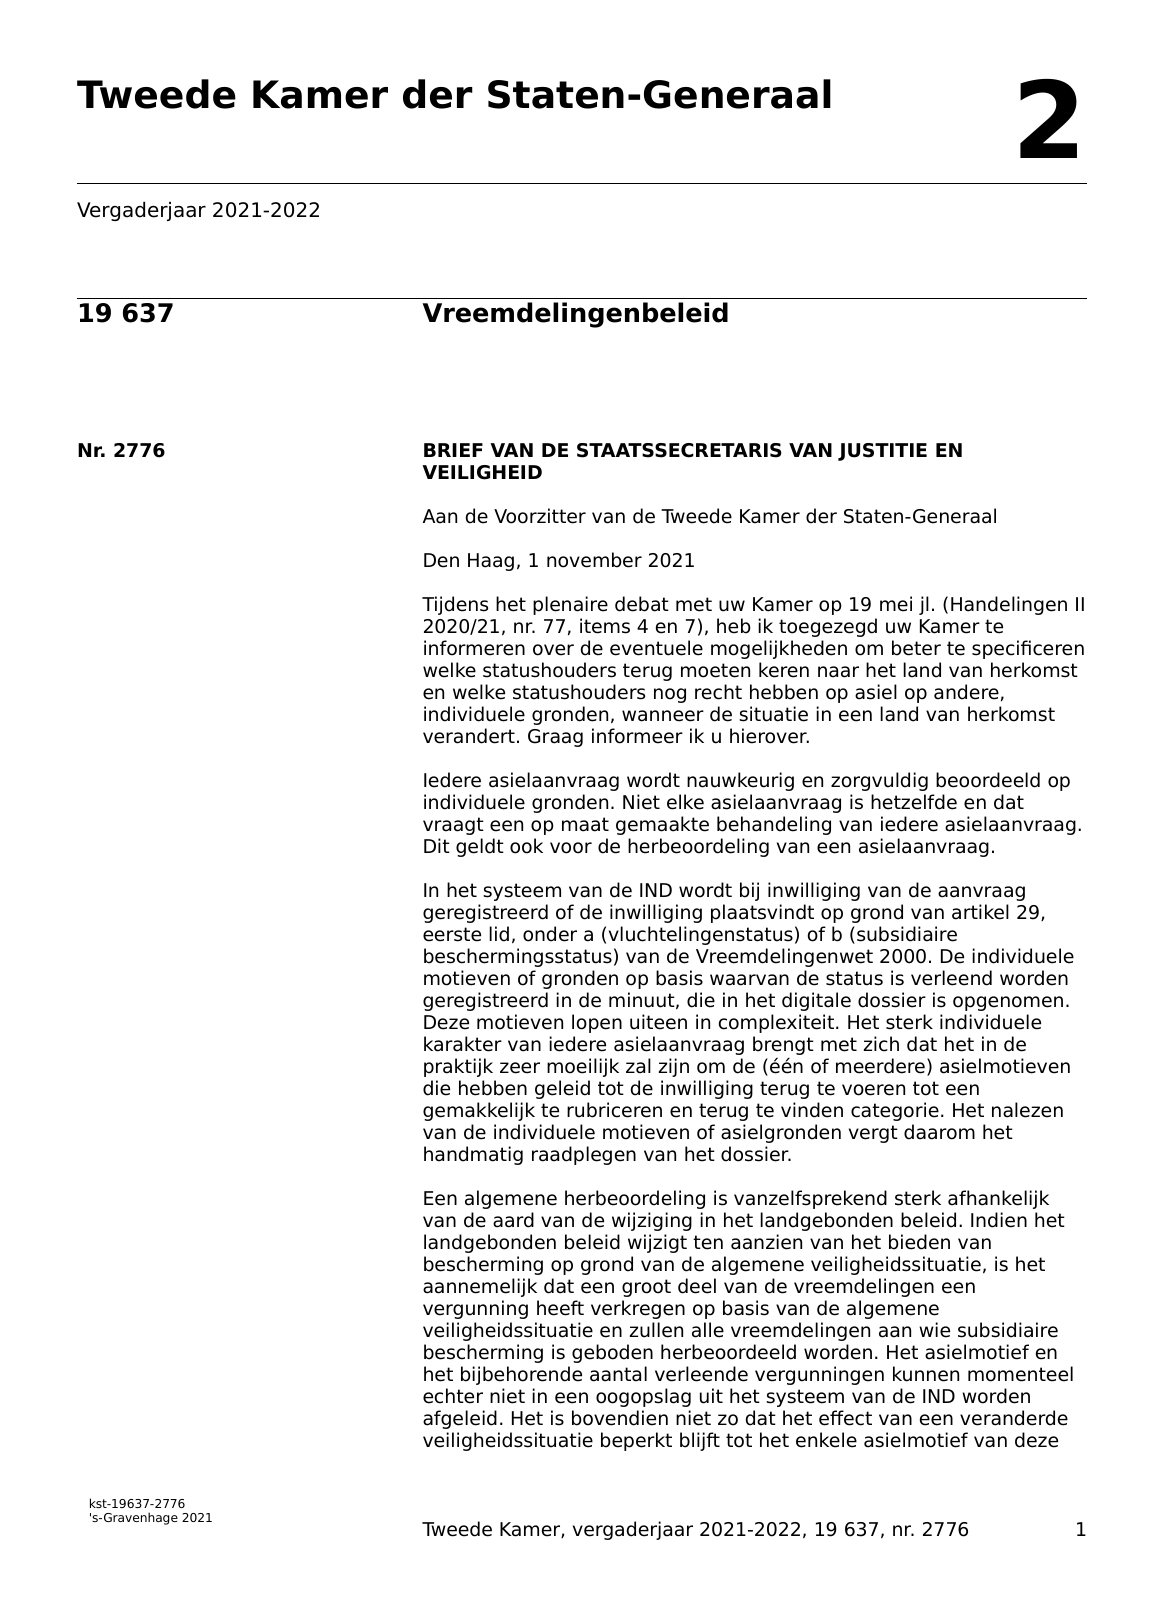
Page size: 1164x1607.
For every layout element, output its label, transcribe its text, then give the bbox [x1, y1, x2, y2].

table_header 2 [886, 59, 1087, 183]
text In het systeem van de IND wordt bij inwilliging van de aanvraag geregistreerd of de inwilliging plaatsvindt op grond van artikel 29, eerste lid, onder a (vluchtelingenstatus) of b (subsidiaire beschermingsstatus) van de Vreemdelingenwet 2000. De individuele motieven of gronden op basis waarvan de status is verleend worden geregistreerd in de minuut, die in het digitale dossier is opgenomen. Deze motieven lopen uiteen in complexiteit. Het sterk individuele karakter van iedere asielaanvraag brengt met zich dat het in de praktijk zeer moeilijk zal zijn om de (één of meerdere) asielmotieven die hebben geleid tot de inwilliging terug te voeren tot een gemakkelijk te rubriceren en terug te vinden categorie. Het nalezen van de individuele motieven of asielgronden vergt daarom het handmatig raadplegen van het dossier. [422, 880, 1087, 1166]
subtitle 19 637 Vreemdelingenbeleid [77, 299, 1087, 329]
text Den Haag, 1 november 2021 [422, 550, 1087, 572]
text Aan de Voorzitter van de Tweede Kamer der Staten-Generaal [422, 506, 1087, 528]
text Iedere asielaanvraag wordt nauwkeurig en zorgvuldig beoordeeld op individuele gronden. Niet elke asielaanvraag is hetzelfde en dat vraagt een op maat gemaakte behandeling van iedere asielaanvraag. Dit geldt ook voor de herbeoordeling van een asielaanvraag. [422, 770, 1087, 858]
subtitle Nr. 2776 BRIEF VAN DE STAATSSECRETARIS VAN JUSTITIE EN VEILIGHEID [77, 440, 1087, 484]
text 's-Gravenhage 2021 [88, 1511, 323, 1525]
text Tijdens het plenaire debat met uw Kamer op 19 mei jl. (Handelingen II 2020/21, nr. 77, items 4 en 7), heb ik toegezegd uw Kamer te informeren over de eventuele mogelijkheden om beter te specificeren welke statushouders terug moeten keren naar het land van herkomst en welke statushouders nog recht hebben op asiel op andere, individuele gronden, wanneer de situatie in een land van herkomst verandert. Graag informeer ik u hierover. [422, 594, 1087, 748]
text kst-19637-2776 [88, 1497, 323, 1511]
table_header Tweede Kamer der Staten-Generaal [77, 59, 886, 183]
text Een algemene herbeoordeling is vanzelfsprekend sterk afhankelijk van de aard van de wijziging in het landgebonden beleid. Indien het landgebonden beleid wijzigt ten aanzien van het bieden van bescherming op grond van de algemene veiligheidssituatie, is het aannemelijk dat een groot deel van de vreemdelingen een vergunning heeft verkregen op basis van de algemene veiligheidssituatie en zullen alle vreemdelingen aan wie subsidiaire bescherming is geboden herbeoordeeld worden. Het asielmotief en het bijbehorende aantal verleende vergunningen kunnen momenteel echter niet in een oogopslag uit het systeem van de IND worden afgeleid. Het is bovendien niet zo dat het effect van een veranderde veiligheidssituatie beperkt blijft tot het enkele asielmotief van deze [422, 1188, 1087, 1452]
table_cell Vergaderjaar 2021-2022 [77, 184, 1087, 298]
